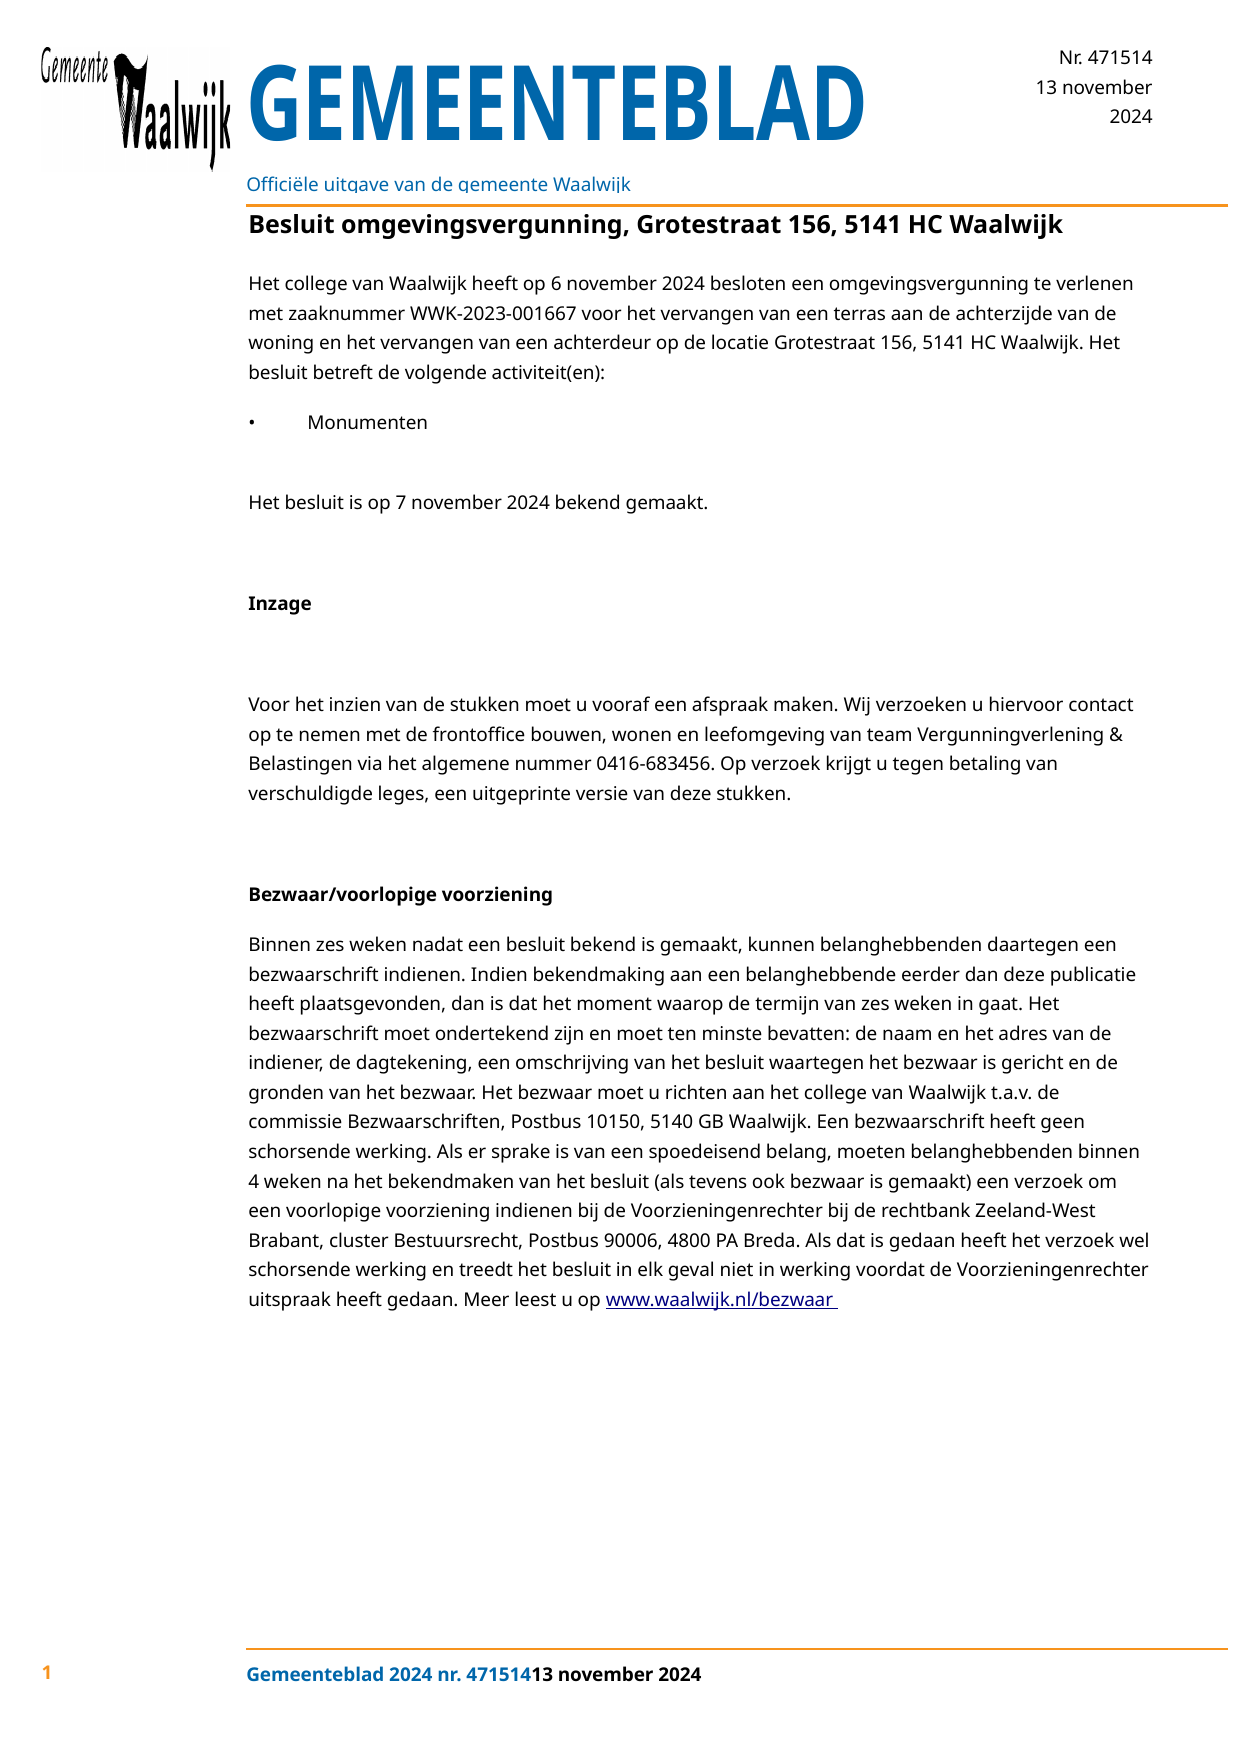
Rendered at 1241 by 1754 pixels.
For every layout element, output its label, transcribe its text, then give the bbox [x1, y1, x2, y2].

list Monumenten [248, 409, 1152, 435]
text Het besluit is op 7 november 2024 bekend gemaakt. [248, 489, 1152, 515]
text Voor het inzien van de stukken moet u vooraf een afspraak maken. Wij verzoeken u hiervoor contact op te nemen met de frontoffice bouwen, wonen en leefomgeving van team Vergunningverlening & Belastingen via het algemene nummer 0416-683456. Op verzoek krijgt u tegen betaling van verschuldigde leges, een uitgeprinte versie van deze stukken. [248, 691, 1152, 806]
text Besluit omgevingsvergunning, Grotestraat 156, 5141 HC Waalwijk [248, 207, 1152, 241]
text Inzage [248, 590, 1152, 616]
text Binnen zes weken nadat een besluit bekend is gemaakt, kunnen belanghebbenden daartegen een bezwaarschrift indienen. Indien bekendmaking aan een belanghebbende eerder dan deze publicatie heeft plaatsgevonden, dan is dat het moment waarop de termijn van zes weken in gaat. Het bezwaarschrift moet ondertekend zijn en moet ten minste bevatten: de naam en het adres van de indiener, de dagtekening, een omschrijving van het besluit waartegen het bezwaar is gericht en de gronden van het bezwaar. Het bezwaar moet u richten aan het college van Waalwijk t.a.v. de commissie Bezwaarschriften, Postbus 10150, 5140 GB Waalwijk. Een bezwaarschrift heeft geen schorsende werking. Als er sprake is van een spoedeisend belang, moeten belanghebbenden binnen 4 weken na het bekendmaken van het besluit (als tevens ook bezwaar is gemaakt) een verzoek om een voorlopige voorziening indienen bij de Voorzieningenrechter bij de rechtbank Zeeland-West Brabant, cluster Bestuursrecht, Postbus 90006, 4800 PA Breda. Als dat is gedaan heeft het verzoek wel schorsende werking en treedt het besluit in elk geval niet in werking voordat de Voorzieningenrechter uitspraak heeft gedaan. Meer leest u op www.waalwijk.nl/bezwaar [248, 931, 1152, 1312]
text Bezwaar/voorlopige voorziening [248, 881, 1152, 906]
text Het college van Waalwijk heeft op 6 november 2024 besloten een omgevingsvergunning te verlenen met zaaknummer WWK-2023-001667 voor het vervangen van een terras aan de achterzijde van de woning en het vervangen van een achterdeur op de locatie Grotestraat 156, 5141 HC Waalwijk. Het besluit betreft de volgende activiteit(en): [248, 270, 1152, 385]
picture [41, 47, 231, 172]
